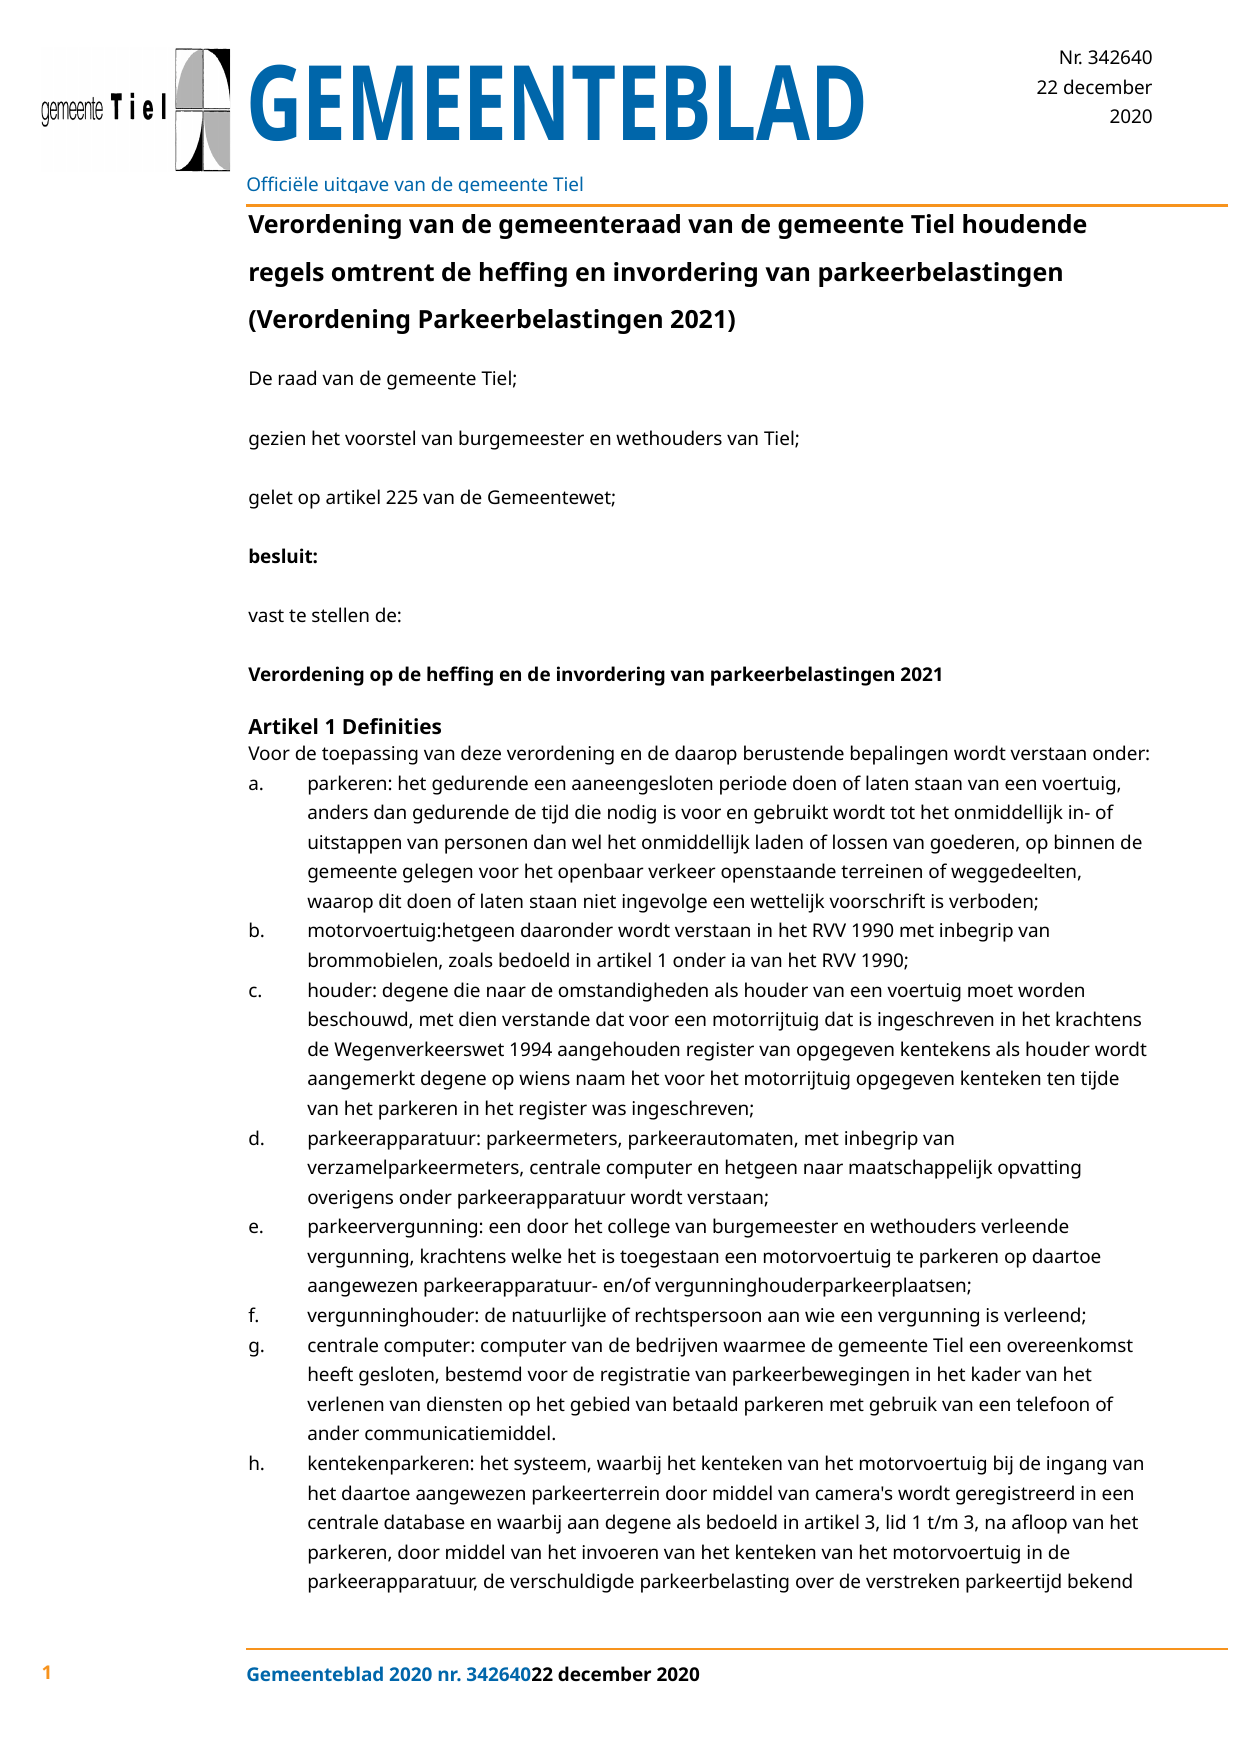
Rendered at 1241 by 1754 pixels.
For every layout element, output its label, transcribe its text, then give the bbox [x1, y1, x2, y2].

list parkeren: het gedurende een aaneengesloten periode doen of laten staan van een voertuig, anders dan gedurende de tijd die nodig is voor en gebruikt wordt tot het onmiddellijk in- of uitstappen van personen dan wel het onmiddellijk laden of lossen van goederen, op binnen de gemeente gelegen voor het openbaar verkeer openstaande terreinen of weggedeelten, waarop dit doen of laten staan niet ingevolge een wettelijk voorschrift is verboden; [248, 770, 1152, 914]
text besluit: [248, 543, 1152, 569]
text gelet op artikel 225 van de Gemeentewet; [248, 484, 1152, 509]
list kentekenparkeren: het systeem, waarbij het kenteken van het motorvoertuig bij de ingang van het daartoe aangewezen parkeerterrein door middel van camera's wordt geregistreerd in een centrale database en waarbij aan degene als bedoeld in artikel 3, lid 1 t/m 3, na afloop van het parkeren, door middel van het invoeren van het kenteken van het motorvoertuig in de parkeerapparatuur, de verschuldigde parkeerbelasting over de verstreken parkeertijd bekend [248, 1450, 1152, 1594]
list centrale computer: computer van de bedrijven waarmee de gemeente Tiel een overeenkomst heeft gesloten, bestemd voor de registratie van parkeerbewegingen in het kader van het verlenen van diensten op het gebied van betaald parkeren met gebruik van een telefoon of ander communicatiemiddel. [248, 1332, 1152, 1446]
list parkeervergunning: een door het college van burgemeester en wethouders verleende vergunning, krachtens welke het is toegestaan een motorvoertuig te parkeren op daartoe aangewezen parkeerapparatuur- en/of vergunninghouderparkeerplaatsen; [248, 1213, 1152, 1298]
text Verordening op de heffing en de invordering van parkeerbelastingen 2021 [248, 661, 1152, 687]
list motorvoertuig:hetgeen daaronder wordt verstaan in het RVV 1990 met inbegrip van brommobielen, zoals bedoeld in artikel 1 onder ia van het RVV 1990; [248, 918, 1152, 973]
list houder: degene die naar de omstandigheden als houder van een voertuig moet worden beschouwd, met dien verstande dat voor een motorrijtuig dat is ingeschreven in het krachtens de Wegenverkeerswet 1994 aangehouden register van opgegeven kentekens als houder wordt aangemerkt degene op wiens naam het voor het motorrijtuig opgegeven kenteken ten tijde van het parkeren in het register was ingeschreven; [248, 977, 1152, 1121]
text Verordening van de gemeenteraad van de gemeente Tiel houdende regels omtrent de heffing en invordering van parkeerbelastingen (Verordening Parkeerbelastingen 2021) [248, 207, 1152, 336]
picture [41, 47, 231, 172]
text vast te stellen de: [248, 602, 1152, 628]
list vergunninghouder: de natuurlijke of rechtspersoon aan wie een vergunning is verleend; [248, 1302, 1152, 1328]
list parkeerapparatuur: parkeermeters, parkeerautomaten, met inbegrip van verzamelparkeermeters, centrale computer en hetgeen naar maatschappelijk opvatting overigens onder parkeerapparatuur wordt verstaan; [248, 1125, 1152, 1210]
text De raad van de gemeente Tiel; [248, 366, 1152, 391]
text Voor de toepassing van deze verordening en de daarop berustende bepalingen wordt verstaan onder: [248, 740, 1152, 766]
text gezien het voorstel van burgemeester en wethouders van Tiel; [248, 425, 1152, 450]
text Artikel 1 Definities [248, 712, 1152, 740]
